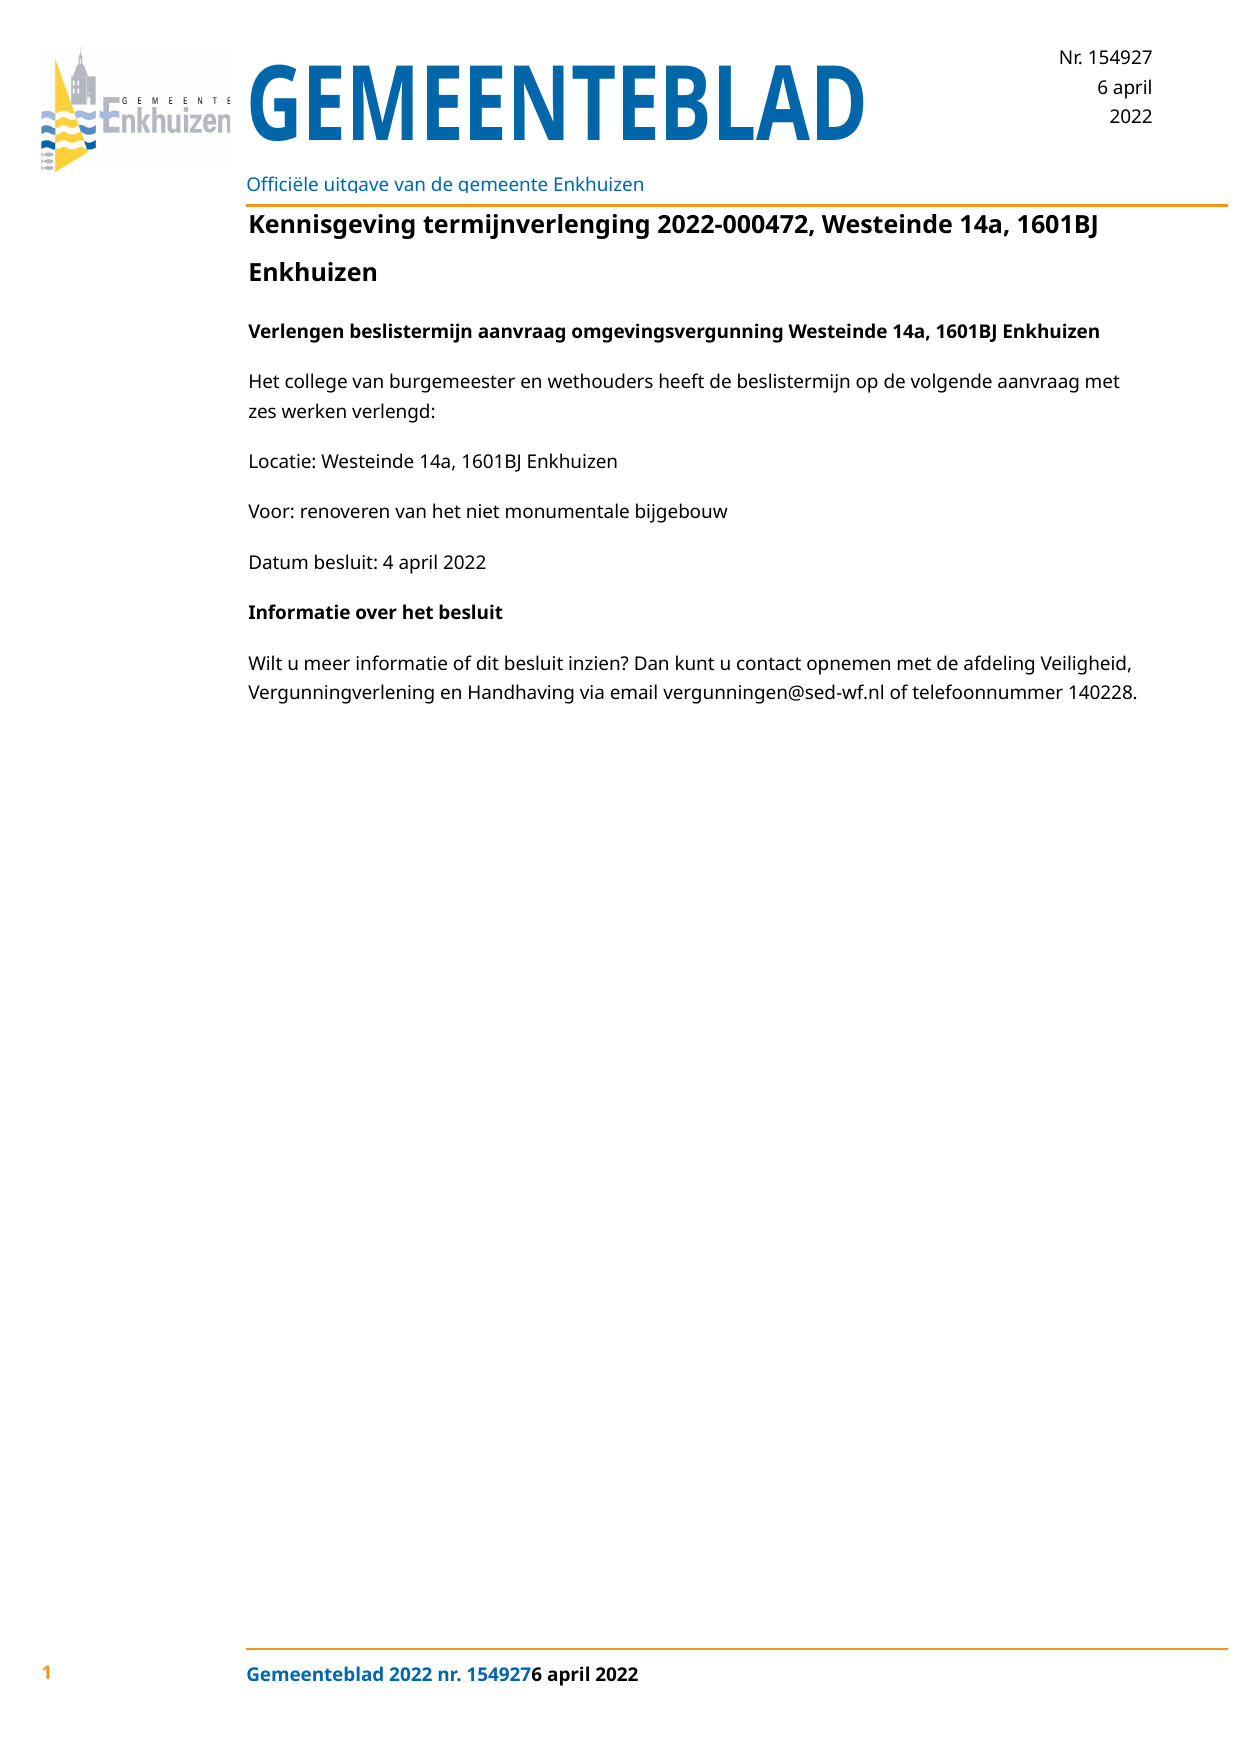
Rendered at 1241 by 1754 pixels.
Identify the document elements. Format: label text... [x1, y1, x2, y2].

text Locatie: Westeinde 14a, 1601BJ Enkhuizen [248, 448, 1152, 474]
picture [41, 47, 231, 172]
text Verlengen beslistermijn aanvraag omgevingsvergunning Westeinde 14a, 1601BJ Enkhuizen [248, 318, 1152, 344]
text Het college van burgemeester en wethouders heeft de beslistermijn op de volgende aanvraag met zes werken verlengd: [248, 368, 1152, 424]
text Datum besluit: 4 april 2022 [248, 549, 1152, 575]
text Wilt u meer informatie of dit besluit inzien? Dan kunt u contact opnemen met de afdeling Veiligheid, Vergunningverlening en Handhaving via email vergunningen@sed-wf.nl of telefoonnummer 140228. [248, 650, 1152, 705]
text Voor: renoveren van het niet monumentale bijgebouw [248, 499, 1152, 524]
text Informatie over het besluit [248, 599, 1152, 625]
text Kennisgeving termijnverlenging 2022-000472, Westeinde 14a, 1601BJ Enkhuizen [248, 207, 1152, 288]
